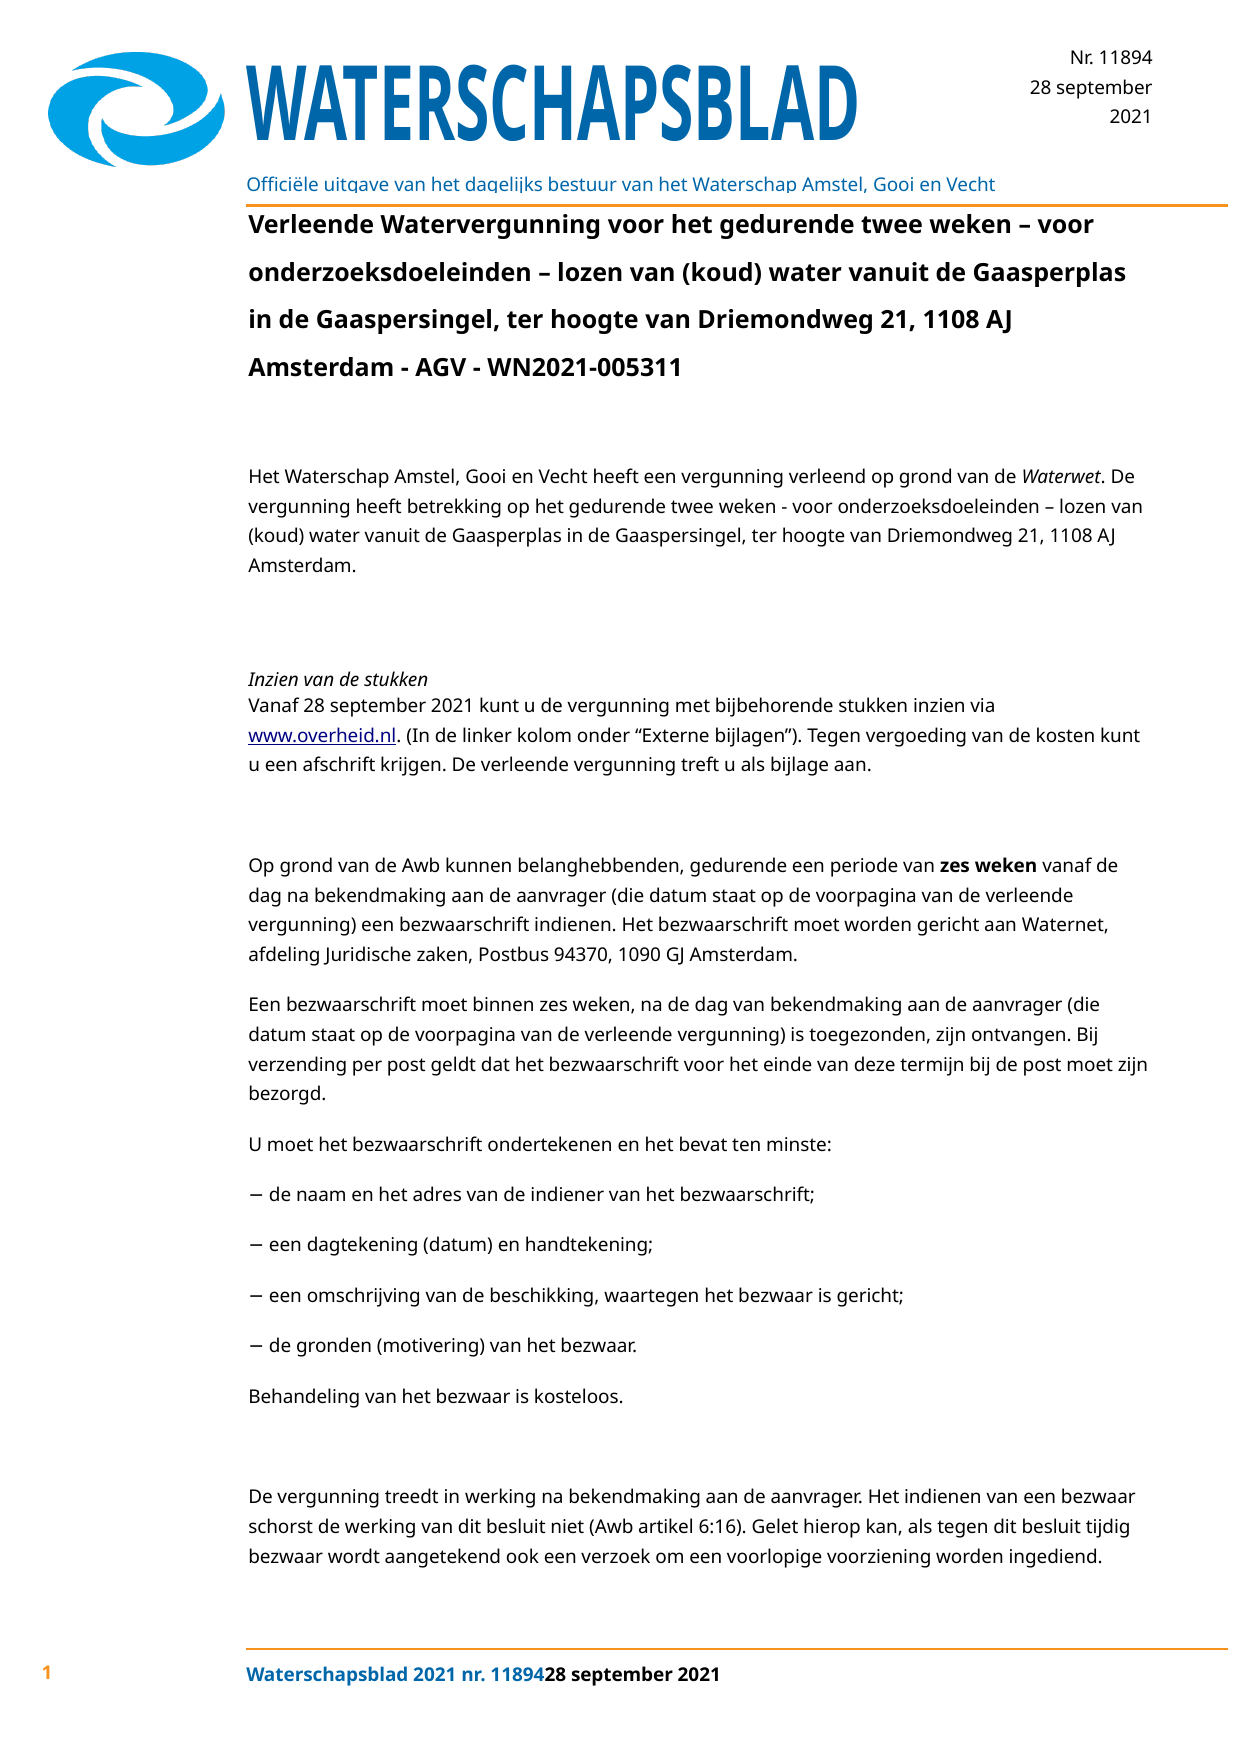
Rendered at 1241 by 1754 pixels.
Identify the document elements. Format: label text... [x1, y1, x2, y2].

text De vergunning treedt in werking na bekendmaking aan de aanvrager. Het indienen van een bezwaar schorst de werking van dit besluit niet (Awb artikel 6:16). Gelet hierop kan, als tegen dit besluit tijdig bezwaar wordt aangetekend ook een verzoek om een voorlopige voorziening worden ingediend. [248, 1484, 1152, 1568]
text Het Waterschap Amstel, Gooi en Vecht heeft een vergunning verleend op grond van de Waterwet. De vergunning heeft betrekking op het gedurende twee weken - voor onderzoeksdoeleinden – lozen van (koud) water vanuit de Gaasperplas in de Gaaspersingel, ter hoogte van Driemondweg 21, 1108 AJ Amsterdam. [248, 463, 1152, 578]
text Op grond van de Awb kunnen belanghebbenden, gedurende een periode van zes weken vanaf de dag na bekendmaking aan de aanvrager (die datum staat op de voorpagina van de verleende vergunning) een bezwaarschrift indienen. Het bezwaarschrift moet worden gericht aan Waternet, afdeling Juridische zaken, Postbus 94370, 1090 GJ Amsterdam. [248, 852, 1152, 967]
text − een omschrijving van de beschikking, waartegen het bezwaar is gericht; [248, 1282, 1152, 1308]
text Inzien van de stukken [248, 667, 1152, 692]
text − de gronden (motivering) van het bezwaar. [248, 1332, 1152, 1358]
text Vanaf 28 september 2021 kunt u de vergunning met bijbehorende stukken inzien via www.overheid.nl. (In de linker kolom onder “Externe bijlagen”). Tegen vergoeding van de kosten kunt u een afschrift krijgen. De verleende vergunning treft u als bijlage aan. [248, 692, 1152, 777]
text U moet het bezwaarschrift ondertekenen en het bevat ten minste: [248, 1131, 1152, 1156]
text Verleende Watervergunning voor het gedurende twee weken – voor onderzoeksdoeleinden – lozen van (koud) water vanuit de Gaasperplas in de Gaaspersingel, ter hoogte van Driemondweg 21, 1108 AJ Amsterdam - AGV - WN2021-005311 [248, 207, 1152, 384]
text Behandeling van het bezwaar is kosteloos. [248, 1383, 1152, 1408]
text − de naam en het adres van de indiener van het bezwaarschrift; [248, 1181, 1152, 1207]
picture [41, 47, 231, 172]
text Een bezwaarschrift moet binnen zes weken, na de dag van bekendmaking aan de aanvrager (die datum staat op de voorpagina van de verleende vergunning) is toegezonden, zijn ontvangen. Bij verzending per post geldt dat het bezwaarschrift voor het einde van deze termijn bij de post moet zijn bezorgd. [248, 992, 1152, 1106]
text − een dagtekening (datum) en handtekening; [248, 1232, 1152, 1257]
